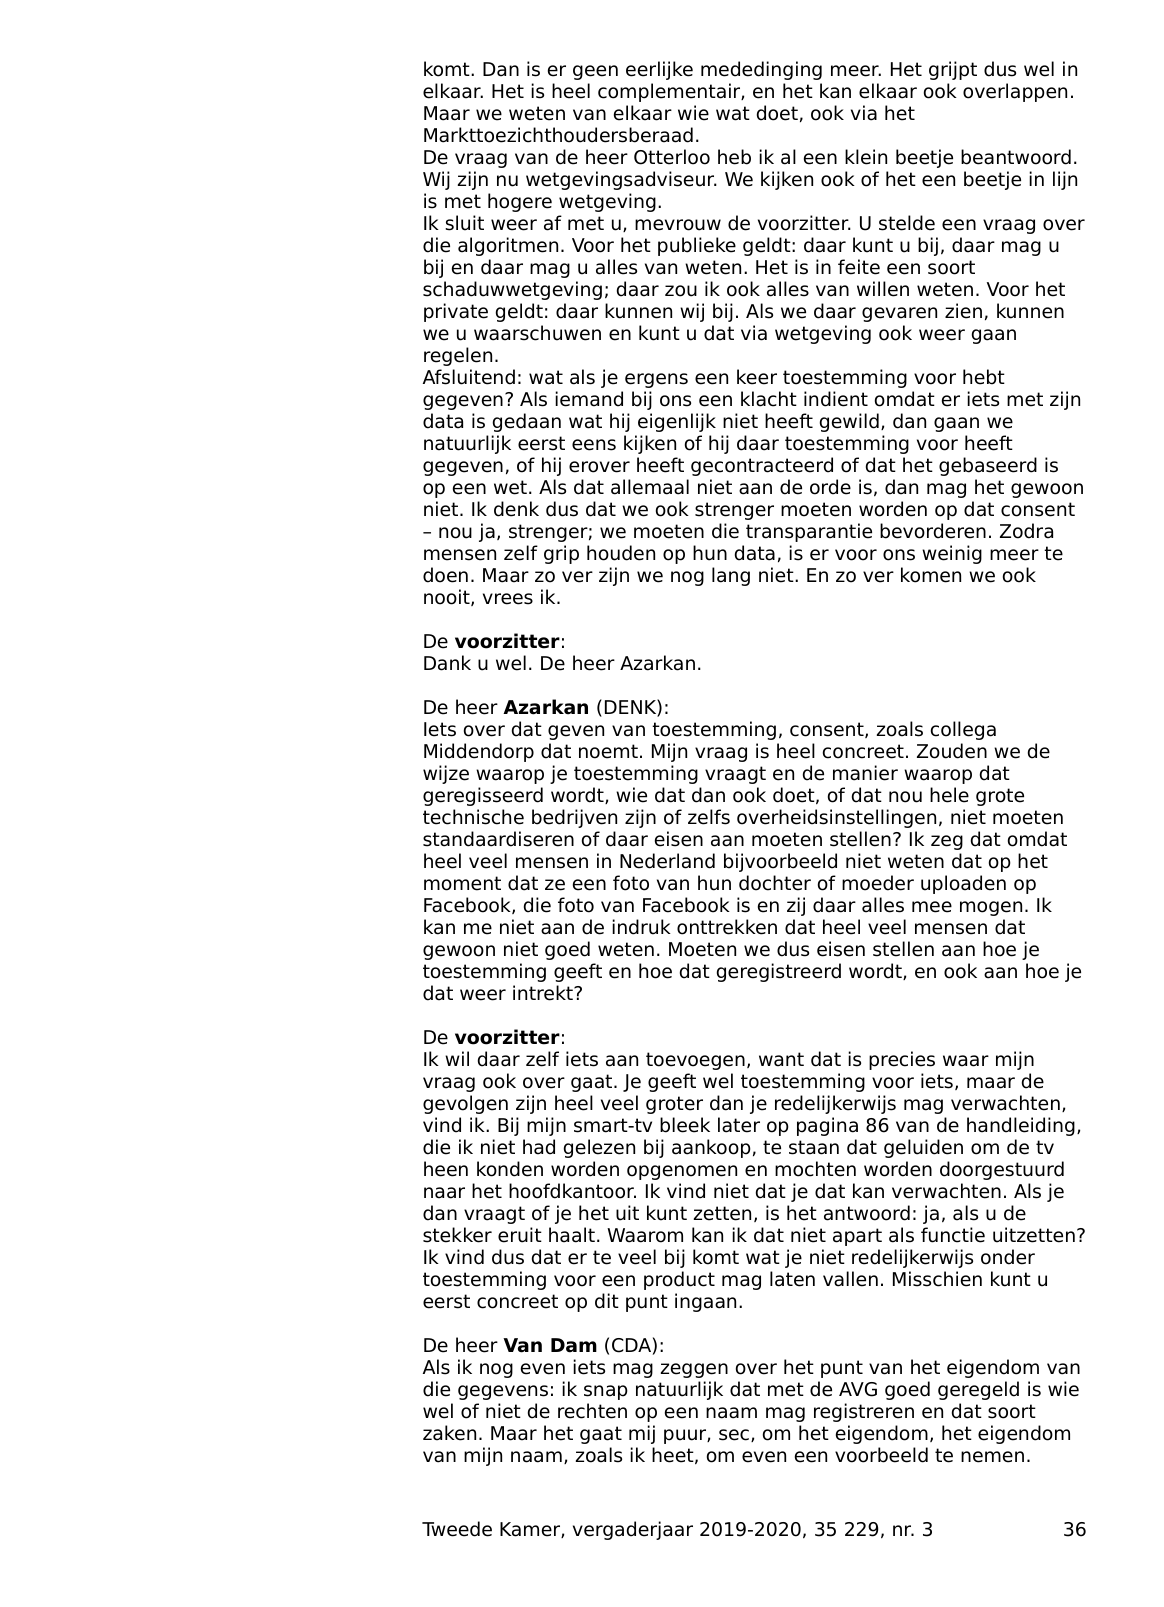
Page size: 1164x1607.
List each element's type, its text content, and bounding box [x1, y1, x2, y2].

text Afsluitend: wat als je ergens een keer toestemming voor hebt gegeven? Als iemand bij ons een klacht indient omdat er iets met zijn data is gedaan wat hij eigenlijk niet heeft gewild, dan gaan we natuurlijk eerst eens kijken of hij daar toestemming voor heeft gegeven, of hij erover heeft gecontracteerd of dat het gebaseerd is op een wet. Als dat allemaal niet aan de orde is, dan mag het gewoon niet. Ik denk dus dat we ook strenger moeten worden op dat consent – nou ja, strenger; we moeten die transparantie bevorderen. Zodra mensen zelf grip houden op hun data, is er voor ons weinig meer te doen. Maar zo ver zijn we nog lang niet. En zo ver komen we ook nooit, vrees ik. [422, 367, 1087, 608]
text komt. Dan is er geen eerlijke mededinging meer. Het grijpt dus wel in elkaar. Het is heel complementair, en het kan elkaar ook overlappen. Maar we weten van elkaar wie wat doet, ook via het Markttoezichthoudersberaad. [422, 59, 1087, 147]
text Iets over dat geven van toestemming, consent, zoals collega Middendorp dat noemt. Mijn vraag is heel concreet. Zouden we de wijze waarop je toestemming vraagt en de manier waarop dat geregisseerd wordt, wie dat dan ook doet, of dat nou hele grote technische bedrijven zijn of zelfs overheidsinstellingen, niet moeten standaardiseren of daar eisen aan moeten stellen? Ik zeg dat omdat heel veel mensen in Nederland bijvoorbeeld niet weten dat op het moment dat ze een foto van hun dochter of moeder uploaden op Facebook, die foto van Facebook is en zij daar alles mee mogen. Ik kan me niet aan de indruk onttrekken dat heel veel mensen dat gewoon niet goed weten. Moeten we dus eisen stellen aan hoe je toestemming geeft en hoe dat geregistreerd wordt, en ook aan hoe je dat weer intrekt? [422, 719, 1087, 1004]
text De vraag van de heer Otterloo heb ik al een klein beetje beantwoord. Wij zijn nu wetgevingsadviseur. We kijken ook of het een beetje in lijn is met hogere wetgeving. [422, 147, 1087, 213]
text Ik sluit weer af met u, mevrouw de voorzitter. U stelde een vraag over die algoritmen. Voor het publieke geldt: daar kunt u bij, daar mag u bij en daar mag u alles van weten. Het is in feite een soort schaduwwetgeving; daar zou ik ook alles van willen weten. Voor het private geldt: daar kunnen wij bij. Als we daar gevaren zien, kunnen we u waarschuwen en kunt u dat via wetgeving ook weer gaan regelen. [422, 213, 1087, 367]
text De heer Van Dam (CDA): [422, 1335, 1087, 1357]
text De heer Azarkan (DENK): [422, 697, 1087, 719]
text Ik wil daar zelf iets aan toevoegen, want dat is precies waar mijn vraag ook over gaat. Je geeft wel toestemming voor iets, maar de gevolgen zijn heel veel groter dan je redelijkerwijs mag verwachten, vind ik. Bij mijn smart-tv bleek later op pagina 86 van de handleiding, die ik niet had gelezen bij aankoop, te staan dat geluiden om de tv heen konden worden opgenomen en mochten worden doorgestuurd naar het hoofdkantoor. Ik vind niet dat je dat kan verwachten. Als je dan vraagt of je het uit kunt zetten, is het antwoord: ja, als u de stekker eruit haalt. Waarom kan ik dat niet apart als functie uitzetten? Ik vind dus dat er te veel bij komt wat je niet redelijkerwijs onder toestemming voor een product mag laten vallen. Misschien kunt u eerst concreet op dit punt ingaan. [422, 1049, 1087, 1312]
text De voorzitter: [422, 1027, 1087, 1049]
text Dank u wel. De heer Azarkan. [422, 653, 1087, 675]
text Als ik nog even iets mag zeggen over het punt van het eigendom van die gegevens: ik snap natuurlijk dat met de AVG goed geregeld is wie wel of niet de rechten op een naam mag registreren en dat soort zaken. Maar het gaat mij puur, sec, om het eigendom, het eigendom van mijn naam, zoals ik heet, om even een voorbeeld te nemen. [422, 1357, 1087, 1467]
text De voorzitter: [422, 631, 1087, 653]
